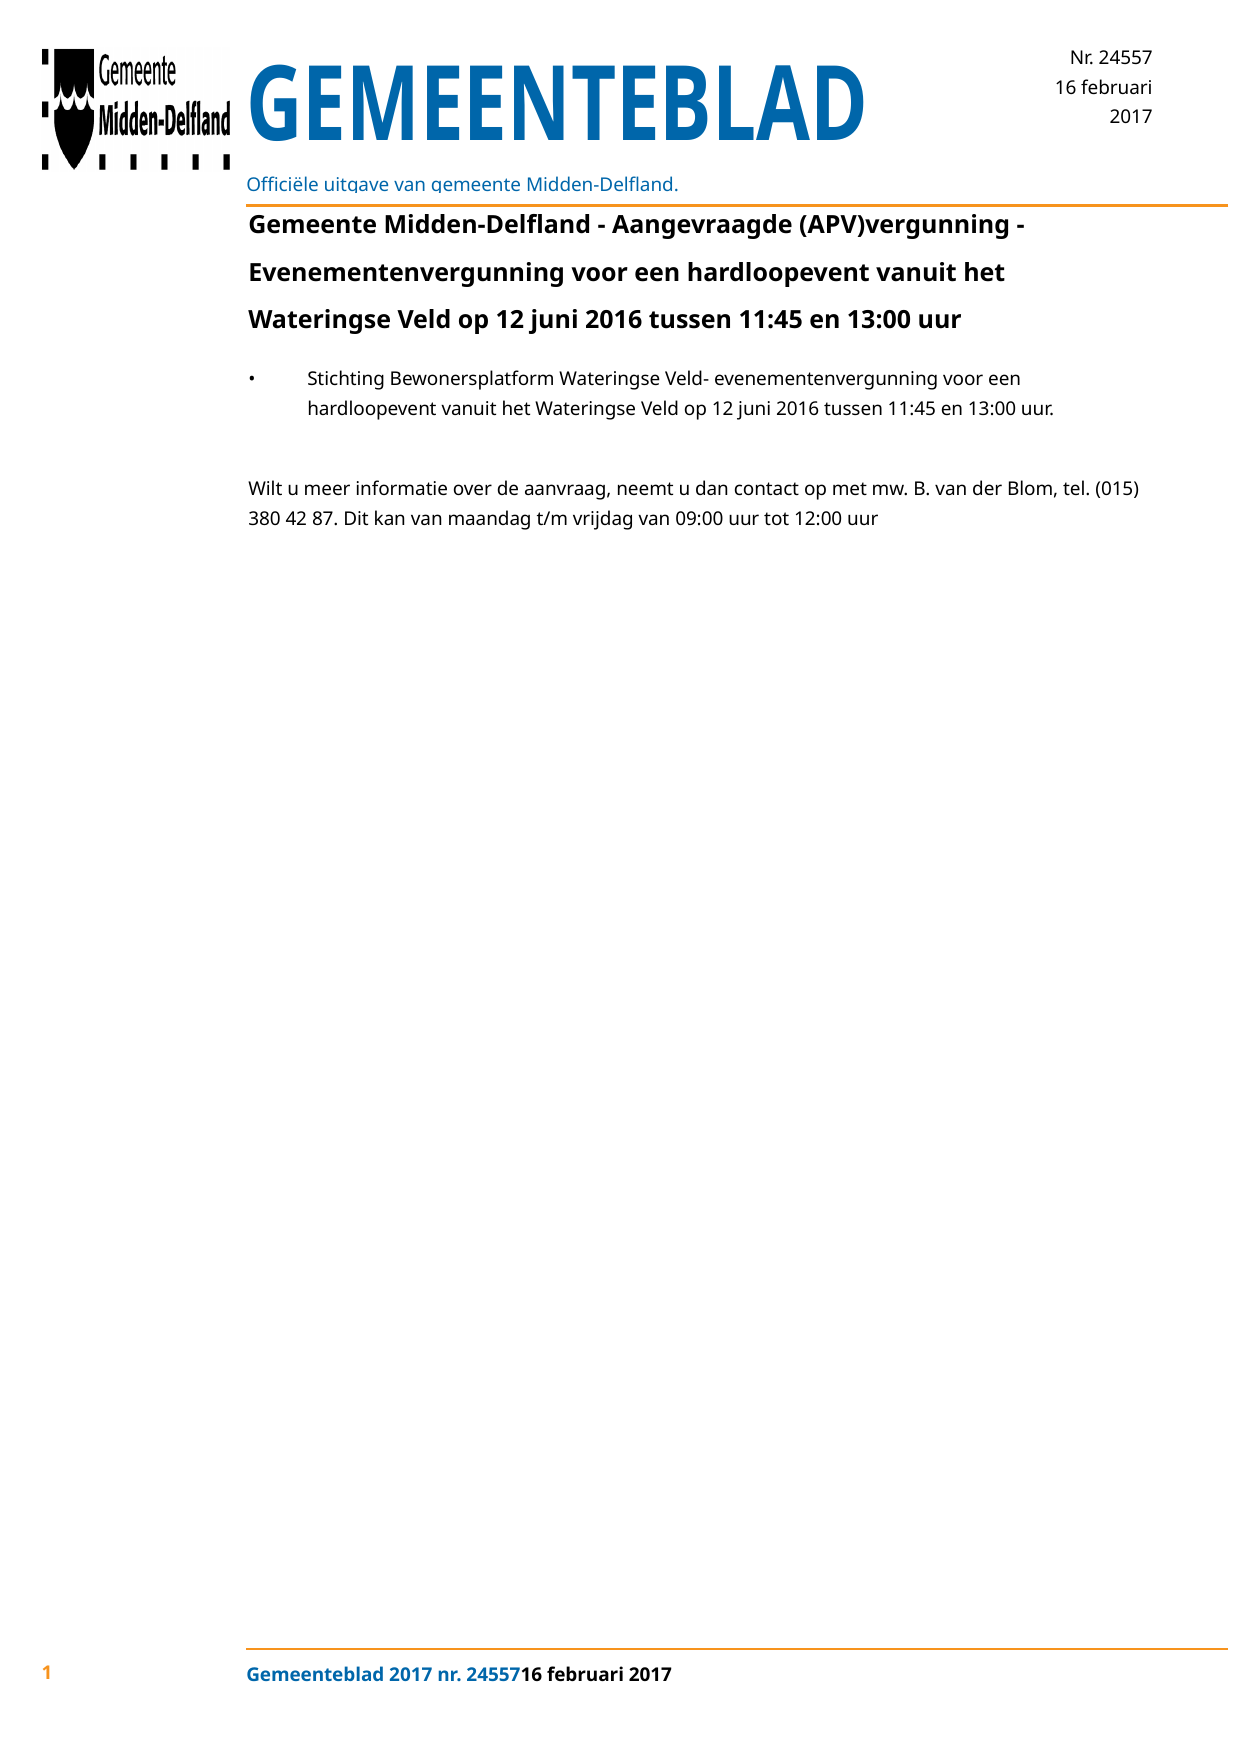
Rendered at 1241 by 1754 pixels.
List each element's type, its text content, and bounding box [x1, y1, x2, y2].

text Wilt u meer informatie over de aanvraag, neemt u dan contact op met mw. B. van der Blom, tel. (015) 380 42 87. Dit kan van maandag t/m vrijdag van 09:00 uur tot 12:00 uur [248, 475, 1152, 530]
text Gemeente Midden-Delfland - Aangevraagde (APV)vergunning - Evenementenvergunning voor een hardloopevent vanuit het Wateringse Veld op 12 juni 2016 tussen 11:45 en 13:00 uur [248, 207, 1152, 336]
picture [41, 47, 231, 172]
list Stichting Bewonersplatform Wateringse Veld- evenementenvergunning voor een hardloopevent vanuit het Wateringse Veld op 12 juni 2016 tussen 11:45 en 13:00 uur. [248, 366, 1152, 421]
